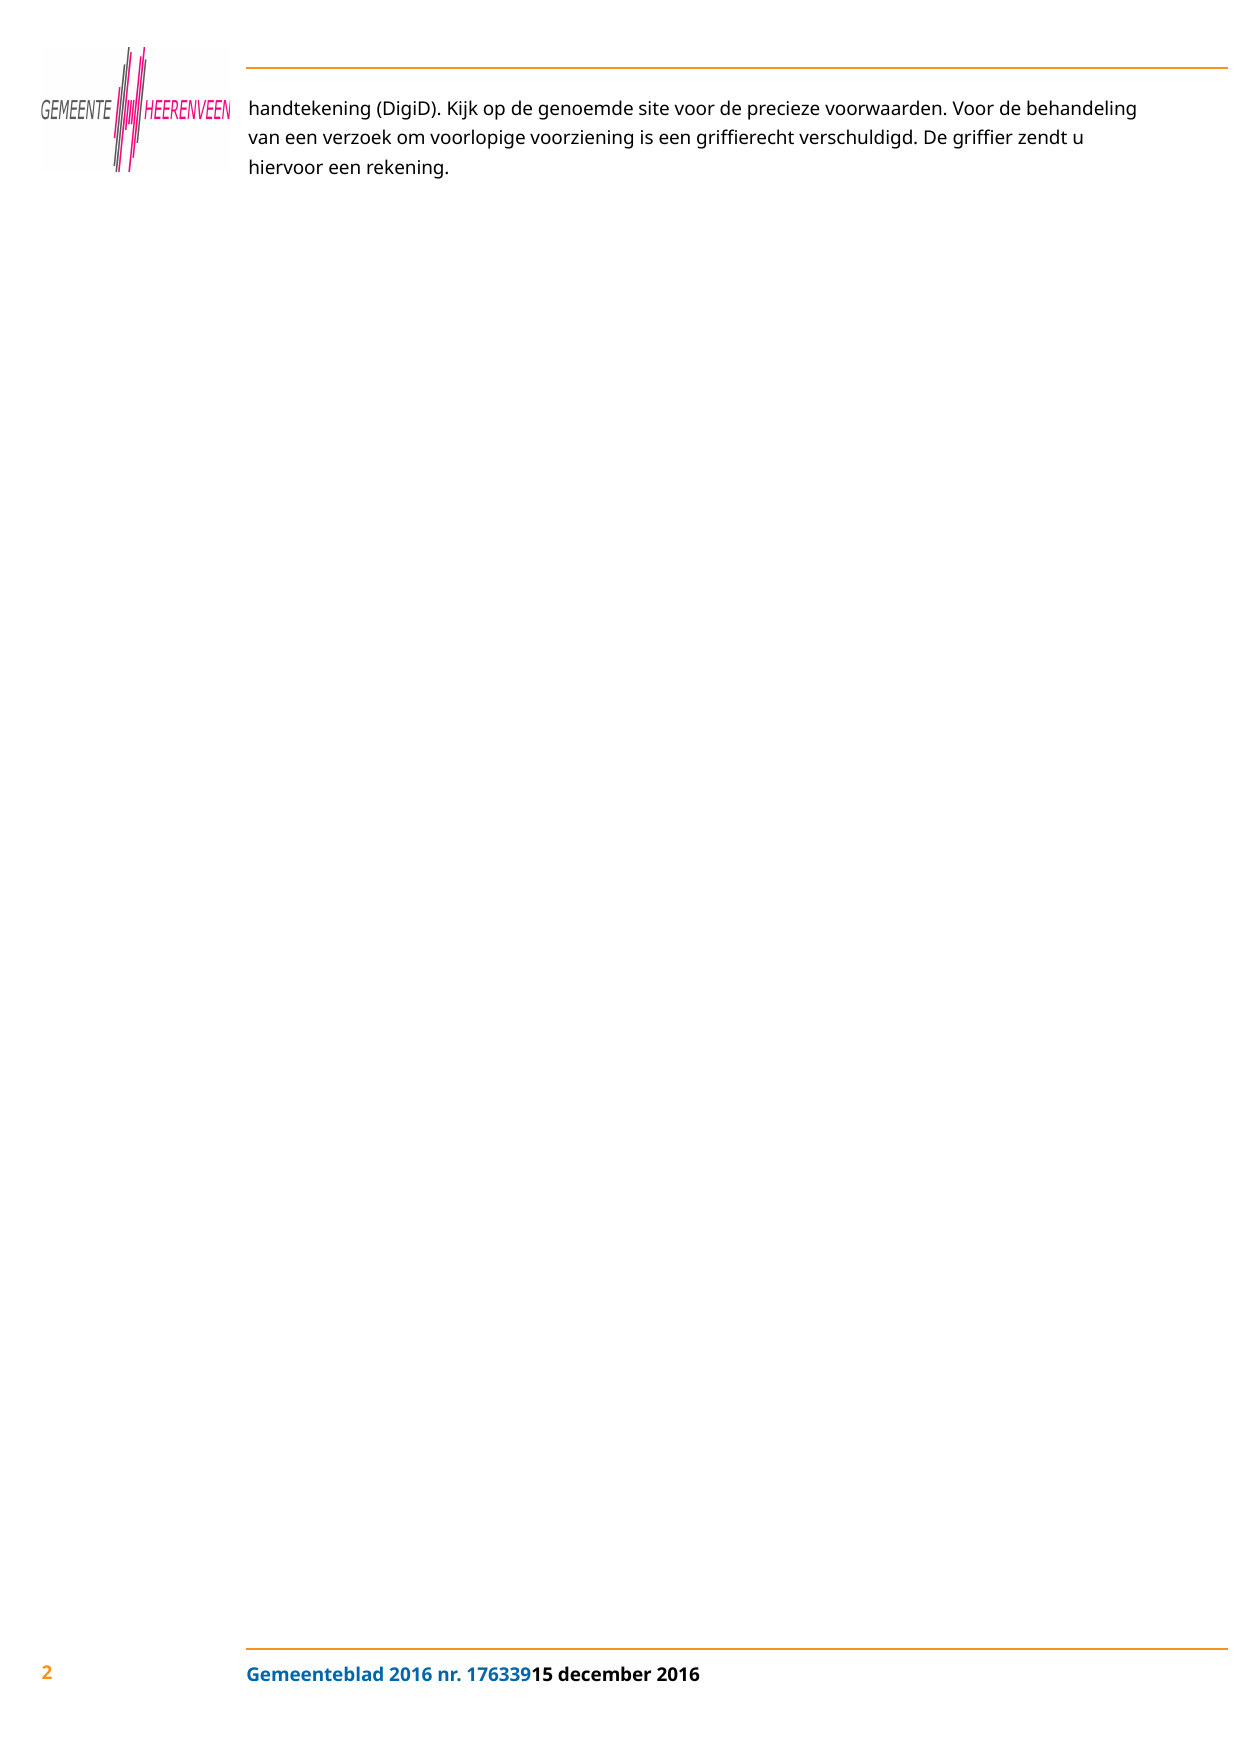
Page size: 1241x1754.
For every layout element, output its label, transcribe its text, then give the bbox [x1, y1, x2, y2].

text handtekening (DigiD). Kijk op de genoemde site voor de precieze voorwaarden. Voor de behandeling van een verzoek om voorlopige voorziening is een griffierecht verschuldigd. De griffier zendt u hiervoor een rekening. [248, 95, 1152, 180]
picture [41, 47, 231, 172]
